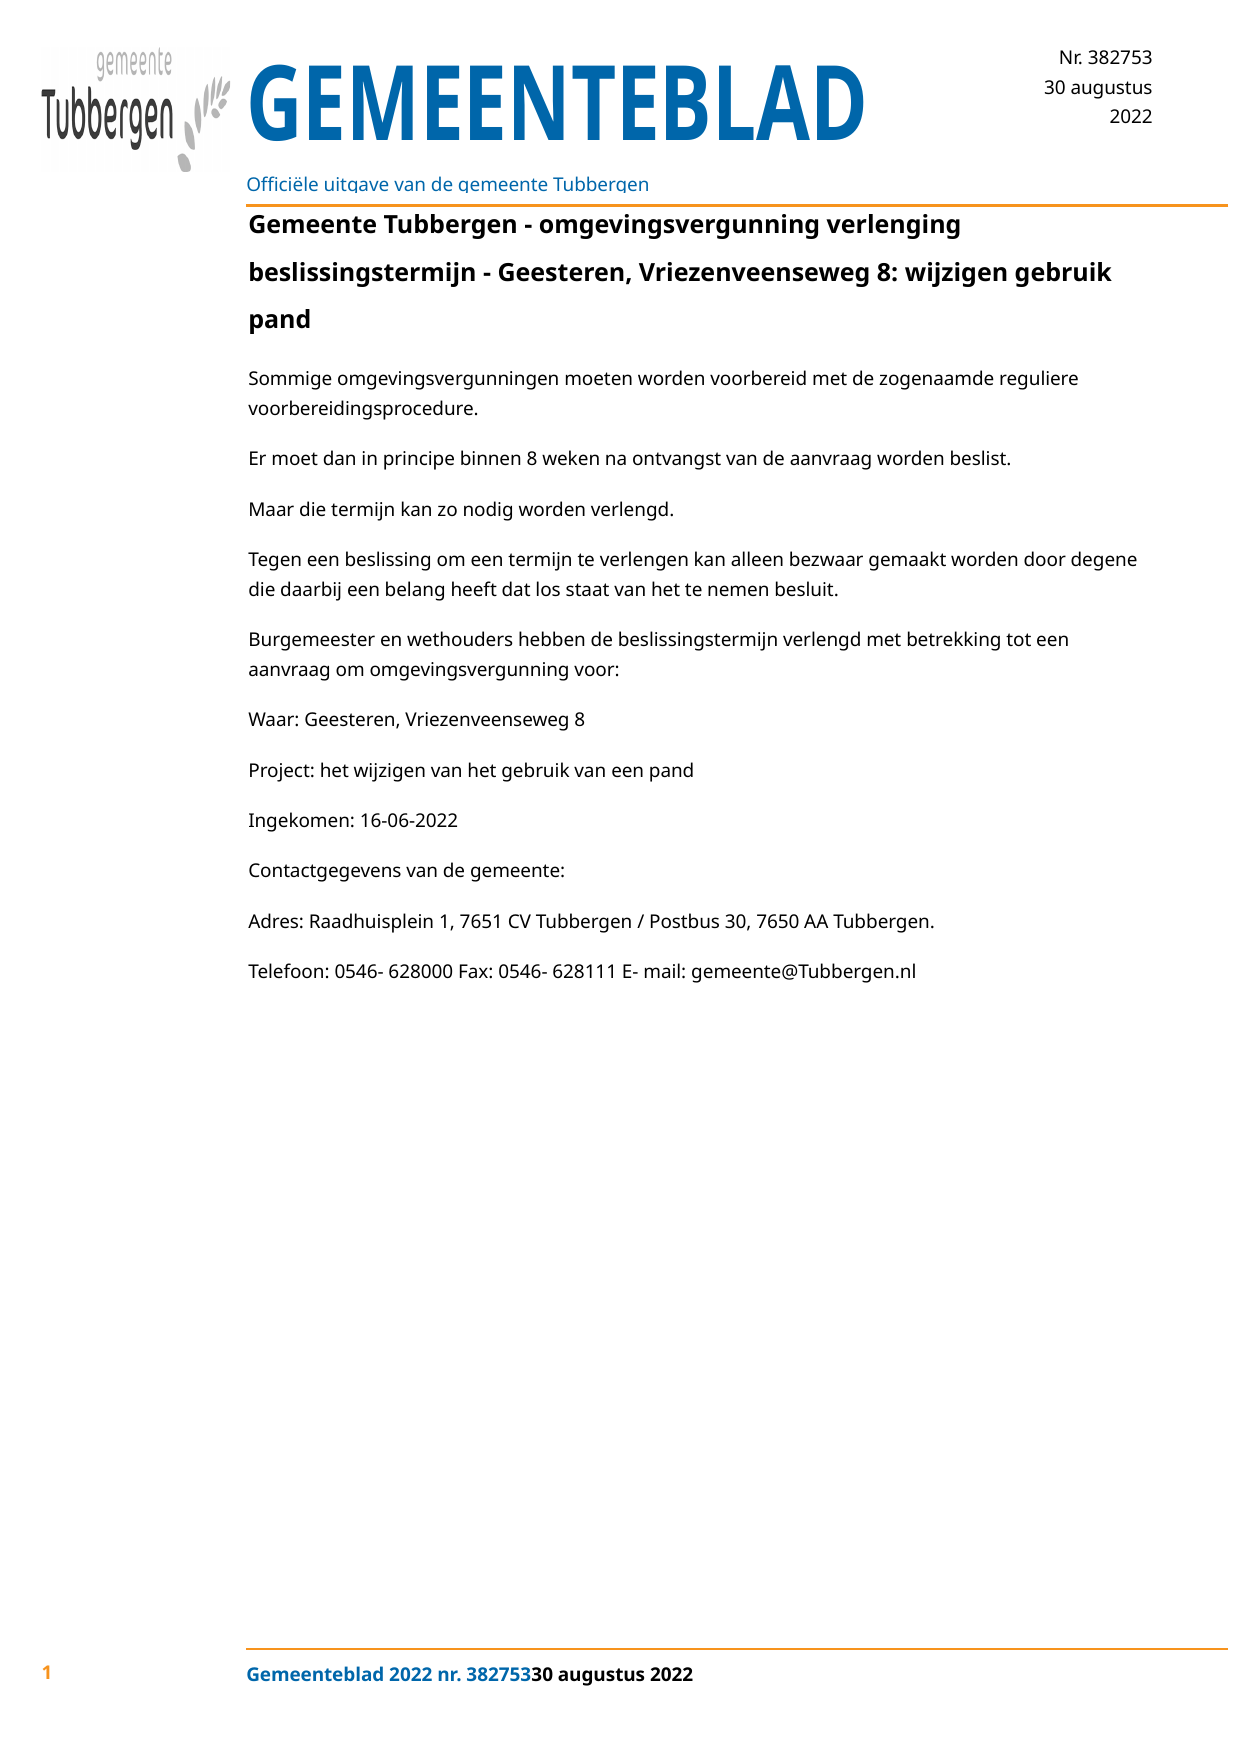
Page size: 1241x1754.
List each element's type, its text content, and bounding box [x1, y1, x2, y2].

text Waar: Geesteren, Vriezenveenseweg 8 [248, 706, 1152, 732]
text Adres: Raadhuisplein 1, 7651 CV Tubbergen / Postbus 30, 7650 AA Tubbergen. [248, 908, 1152, 934]
text Er moet dan in principe binnen 8 weken na ontvangst van de aanvraag worden beslist. [248, 446, 1152, 471]
text Tegen een beslissing om een termijn te verlengen kan alleen bezwaar gemaakt worden door degene die daarbij een belang heeft dat los staat van het te nemen besluit. [248, 546, 1152, 602]
text Burgemeester en wethouders hebben de beslissingstermijn verlengd met betrekking tot een aanvraag om omgevingsvergunning voor: [248, 626, 1152, 682]
text Telefoon: 0546- 628000 Fax: 0546- 628111 E- mail: gemeente@Tubbergen.nl [248, 958, 1152, 984]
text Gemeente Tubbergen - omgevingsvergunning verlenging beslissingstermijn - Geesteren, Vriezenveenseweg 8: wijzigen gebruik pand [248, 207, 1152, 336]
text Contactgegevens van de gemeente: [248, 858, 1152, 883]
text Ingekomen: 16-06-2022 [248, 807, 1152, 833]
text Sommige omgevingsvergunningen moeten worden voorbereid met de zogenaamde reguliere voorbereidingsprocedure. [248, 366, 1152, 421]
picture [41, 47, 231, 172]
text Maar die termijn kan zo nodig worden verlengd. [248, 496, 1152, 522]
text Project: het wijzigen van het gebruik van een pand [248, 757, 1152, 782]
